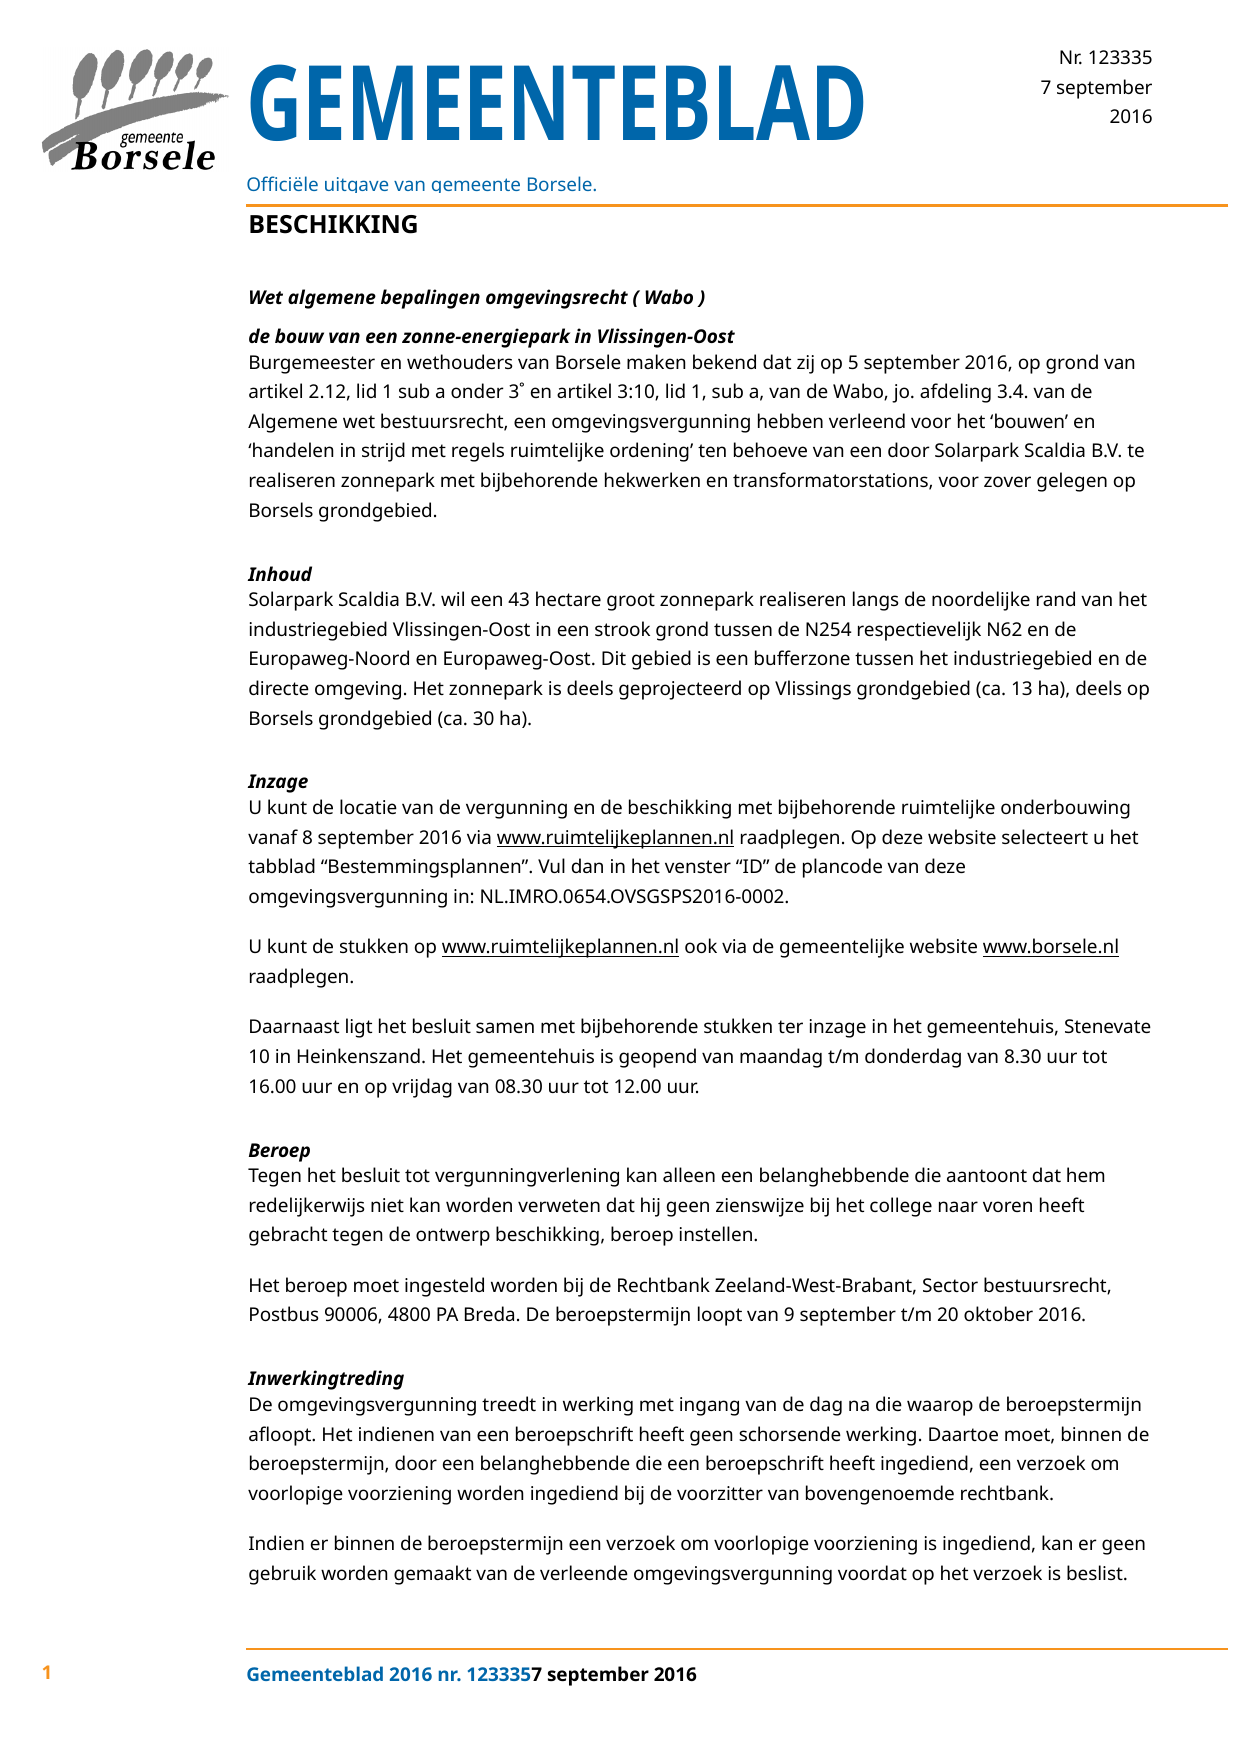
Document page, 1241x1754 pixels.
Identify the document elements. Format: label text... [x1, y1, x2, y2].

text U kunt de locatie van de vergunning en de beschikking met bijbehorende ruimtelijke onderbouwing vanaf 8 september 2016 via www.ruimtelijkeplannen.nl raadplegen. Op deze website selecteert u het tabblad “Bestemmingsplannen”. Vul dan in het venster “ID” de plancode van deze omgevingsvergunning in: NL.IMRO.0654.OVSGSPS2016-0002. [248, 794, 1152, 909]
text Tegen het besluit tot vergunningverlening kan alleen een belanghebbende die aantoont dat hem redelijkerwijs niet kan worden verweten dat hij geen zienswijze bij het college naar voren heeft gebracht tegen de ontwerp beschikking, beroep instellen. [248, 1162, 1152, 1247]
text Daarnaast ligt het besluit samen met bijbehorende stukken ter inzage in het gemeentehuis, Stenevate 10 in Heinkenszand. Het gemeentehuis is geopend van maandag t/m donderdag van 8.30 uur tot 16.00 uur en op vrijdag van 08.30 uur tot 12.00 uur. [248, 1014, 1152, 1098]
text Beroep [248, 1137, 1152, 1162]
text Wet algemene bepalingen omgevingsrecht ( Wabo ) [248, 284, 1152, 309]
text de bouw van een zonne-energiepark in Vlissingen-Oost [248, 323, 1152, 349]
text Burgemeester en wethouders van Borsele maken bekend dat zij op 5 september 2016, op grond van artikel 2.12, lid 1 sub a onder 3˚ en artikel 3:10, lid 1, sub a, van de Wabo, jo. afdeling 3.4. van de Algemene wet bestuursrecht, een omgevingsvergunning hebben verleend voor het ‘bouwen’ en ‘handelen in strijd met regels ruimtelijke ordening’ ten behoeve van een door Solarpark Scaldia B.V. te realiseren zonnepark met bijbehorende hekwerken en transformatorstations, voor zover gelegen op Borsels grondgebied. [248, 349, 1152, 522]
text Indien er binnen de beroepstermijn een verzoek om voorlopige voorziening is ingediend, kan er geen gebruik worden gemaakt van de verleende omgevingsvergunning voordat op het verzoek is beslist. [248, 1531, 1152, 1586]
text U kunt de stukken op www.ruimtelijkeplannen.nl ook via de gemeentelijke website www.borsele.nl raadplegen. [248, 934, 1152, 989]
text Het beroep moet ingesteld worden bij de Rechtbank Zeeland-West-Brabant, Sector bestuursrecht, Postbus 90006, 4800 PA Breda. De beroepstermijn loopt van 9 september t/m 20 oktober 2016. [248, 1272, 1152, 1327]
text BESCHIKKING [248, 207, 1152, 241]
picture [41, 47, 231, 172]
text Solarpark Scaldia B.V. wil een 43 hectare groot zonnepark realiseren langs de noordelijke rand van het industriegebied Vlissingen-Oost in een strook grond tussen de N254 respectievelijk N62 en de Europaweg-Noord en Europaweg-Oost. Dit gebied is een bufferzone tussen het industriegebied en de directe omgeving. Het zonnepark is deels geprojecteerd op Vlissings grondgebied (ca. 13 ha), deels op Borsels grondgebied (ca. 30 ha). [248, 586, 1152, 731]
text De omgevingsvergunning treedt in werking met ingang van de dag na die waarop de beroepstermijn afloopt. Het indienen van een beroepschrift heeft geen schorsende werking. Daartoe moet, binnen de beroepstermijn, door een belanghebbende die een beroepschrift heeft ingediend, een verzoek om voorlopige voorziening worden ingediend bij de voorzitter van bovengenoemde rechtbank. [248, 1391, 1152, 1506]
text Inzage [248, 769, 1152, 794]
text Inhoud [248, 561, 1152, 586]
text Inwerkingtreding [248, 1366, 1152, 1391]
